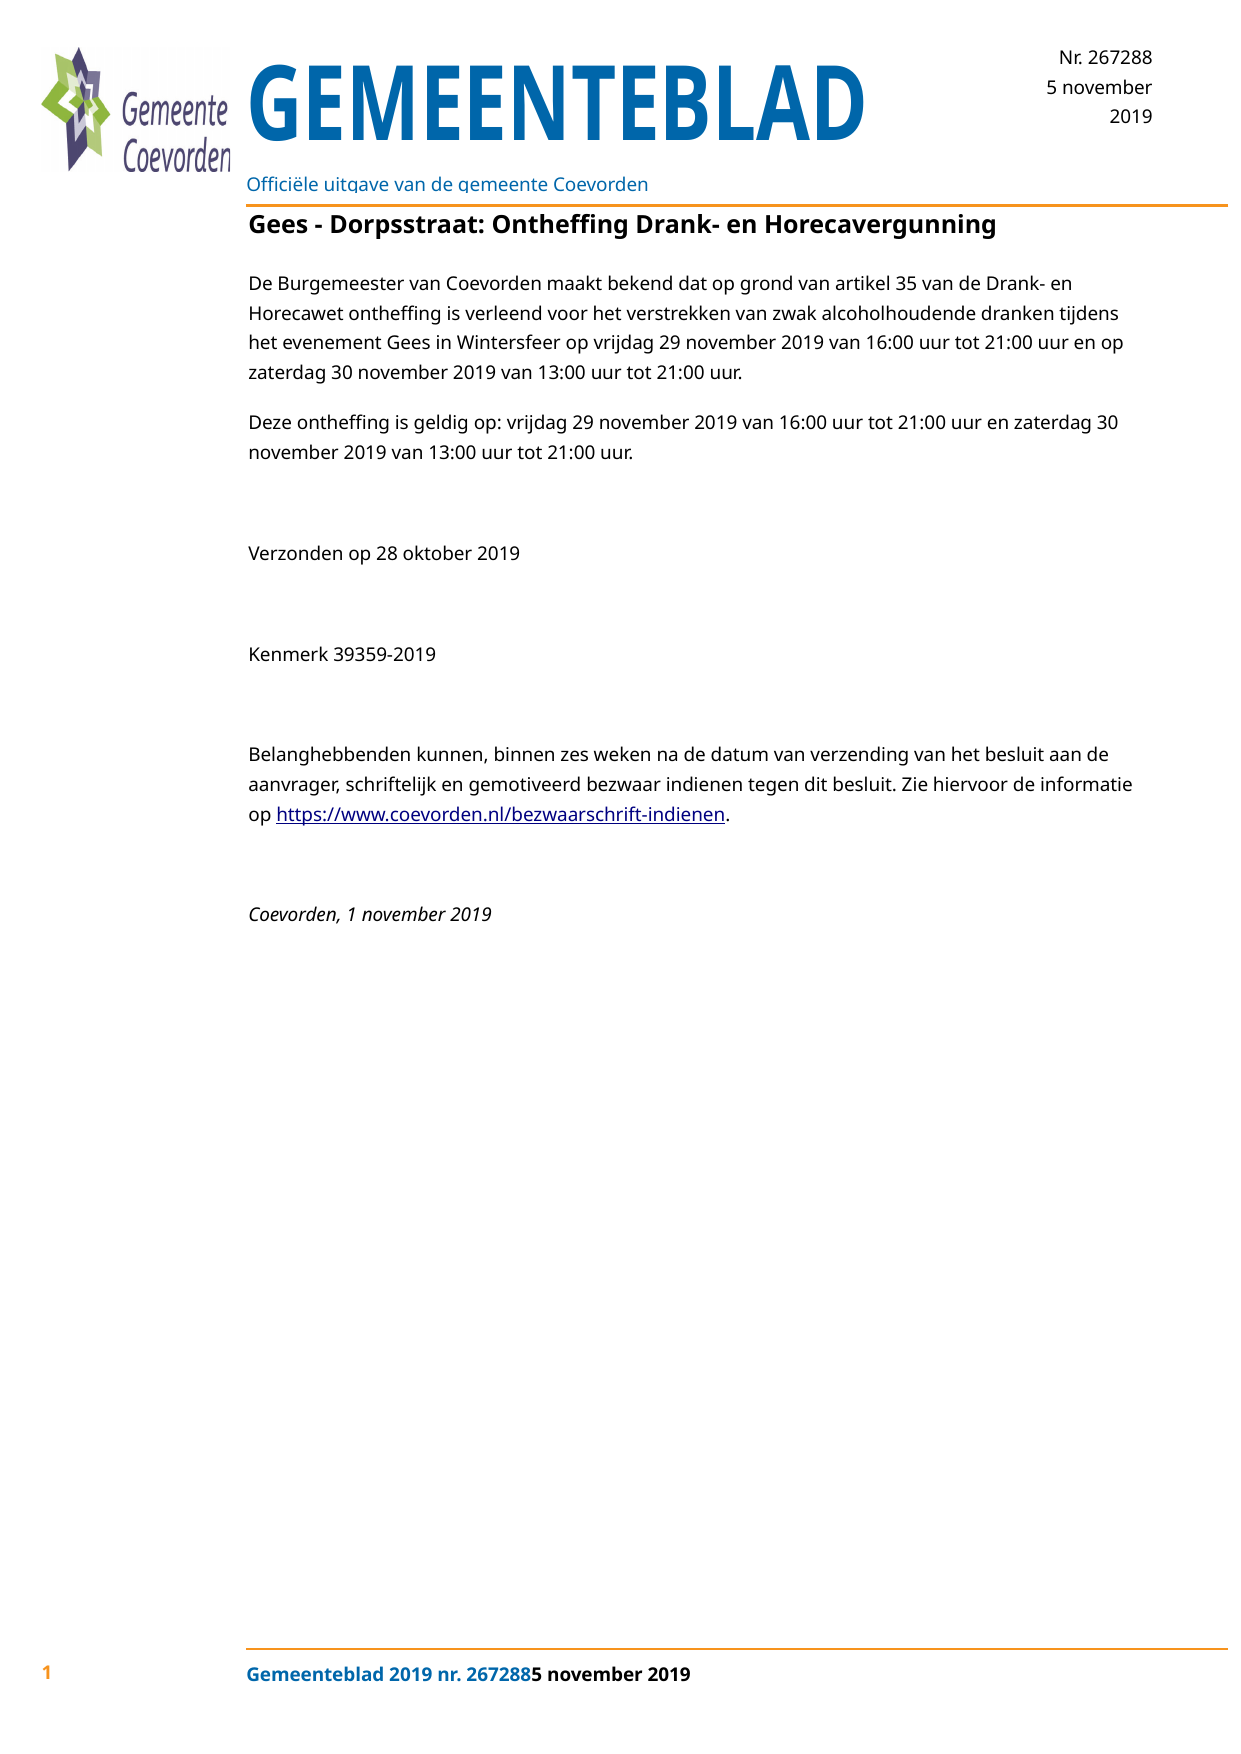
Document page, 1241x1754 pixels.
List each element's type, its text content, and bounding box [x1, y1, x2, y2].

text Gees - Dorpsstraat: Ontheffing Drank- en Horecavergunning [248, 207, 1152, 241]
text Belanghebbenden kunnen, binnen zes weken na de datum van verzending van het besluit aan de aanvrager, schriftelijk en gemotiveerd bezwaar indienen tegen dit besluit. Zie hiervoor de informatie op https://www.coevorden.nl/bezwaarschrift-indienen. [248, 742, 1152, 826]
text Verzonden op 28 oktober 2019 [248, 540, 1152, 566]
picture [41, 47, 231, 172]
text Coevorden, 1 november 2019 [248, 902, 1152, 927]
text De Burgemeester van Coevorden maakt bekend dat op grond van artikel 35 van de Drank- en Horecawet ontheffing is verleend voor het verstrekken van zwak alcoholhoudende dranken tijdens het evenement Gees in Wintersfeer op vrijdag 29 november 2019 van 16:00 uur tot 21:00 uur en op zaterdag 30 november 2019 van 13:00 uur tot 21:00 uur. [248, 270, 1152, 385]
text Deze ontheffing is geldig op: vrijdag 29 november 2019 van 16:00 uur tot 21:00 uur en zaterdag 30 november 2019 van 13:00 uur tot 21:00 uur. [248, 409, 1152, 465]
text Kenmerk 39359-2019 [248, 641, 1152, 666]
